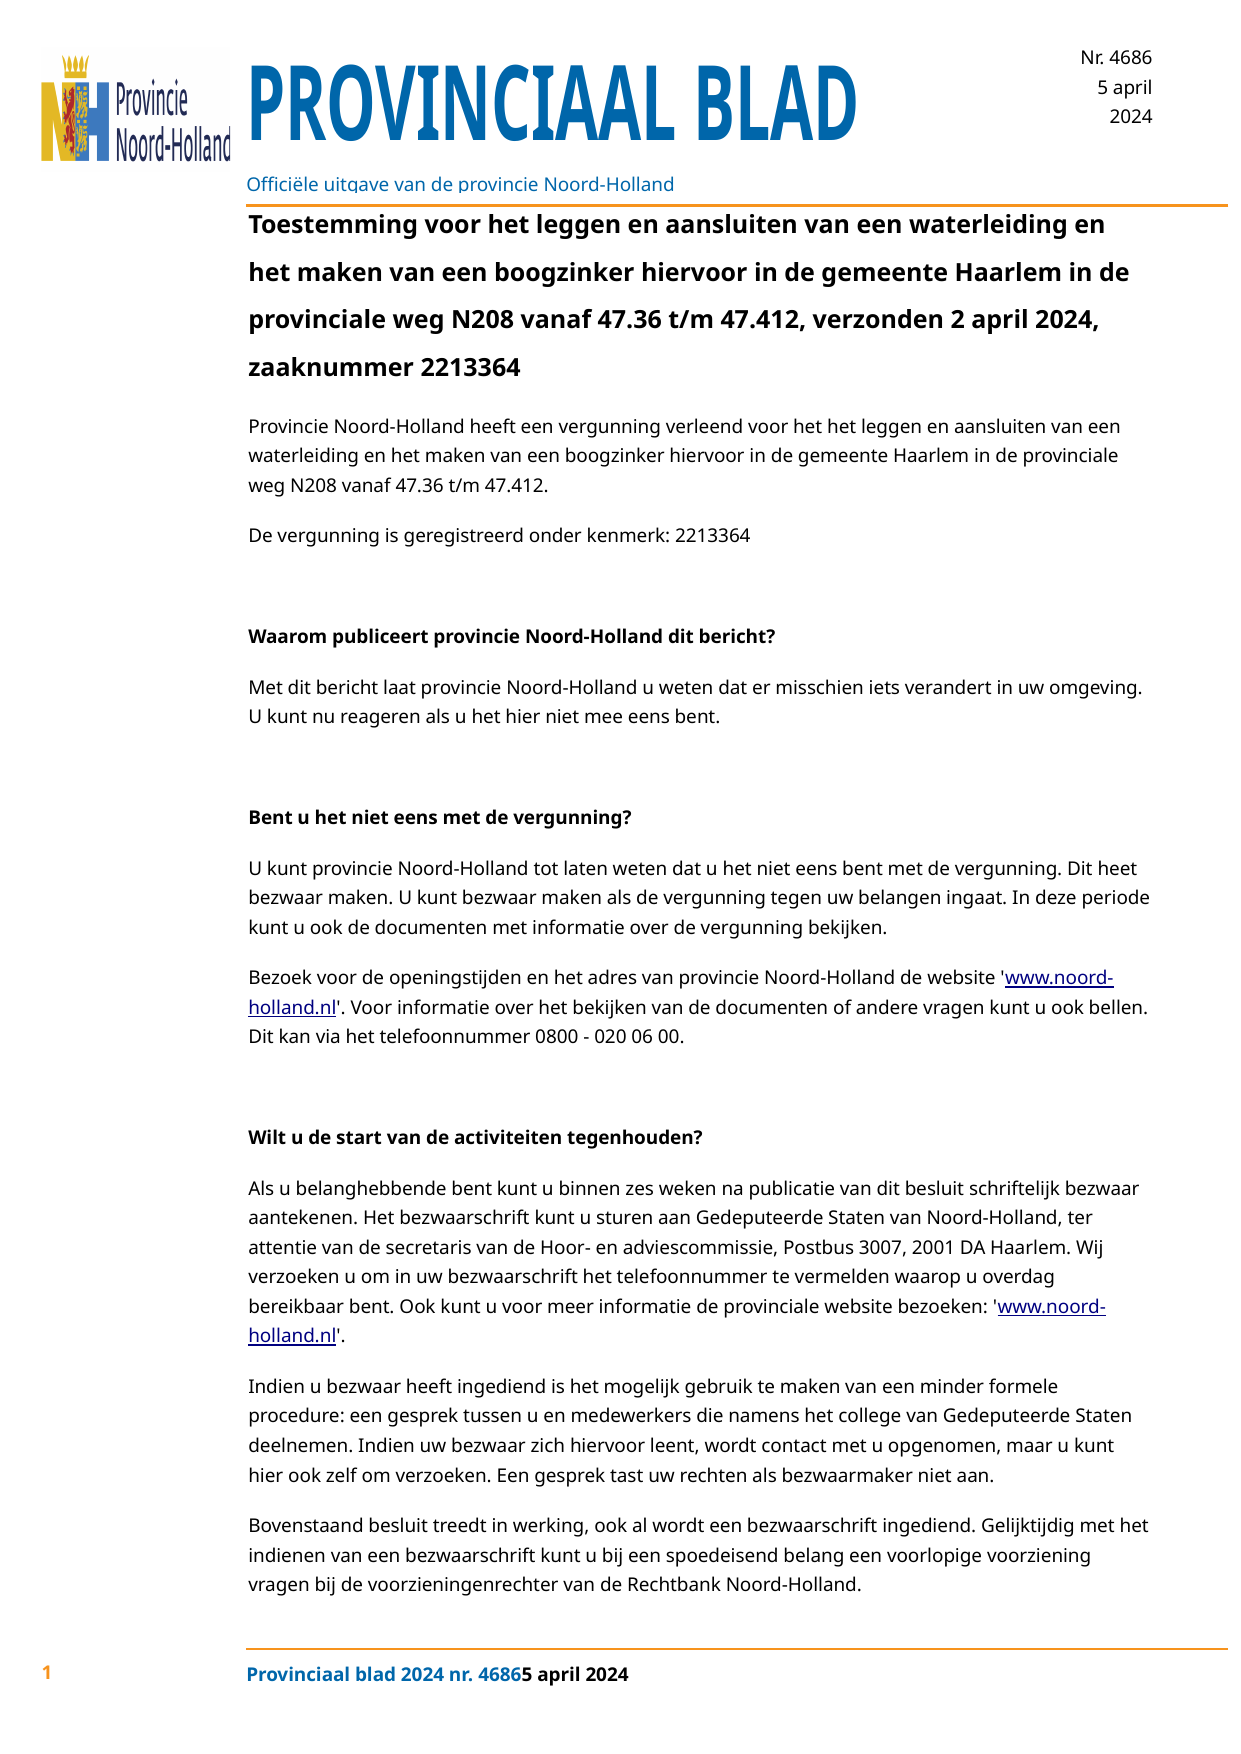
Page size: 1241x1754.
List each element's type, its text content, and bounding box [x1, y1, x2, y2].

text Indien u bezwaar heeft ingediend is het mogelijk gebruik te maken van een minder formele procedure: een gesprek tussen u en medewerkers die namens het college van Gedeputeerde Staten deelnemen. Indien uw bezwaar zich hiervoor leent, wordt contact met u opgenomen, maar u kunt hier ook zelf om verzoeken. Een gesprek tast uw rechten als bezwaarmaker niet aan. [248, 1373, 1152, 1488]
text Toestemming voor het leggen en aansluiten van een waterleiding en het maken van een boogzinker hiervoor in de gemeente Haarlem in de provinciale weg N208 vanaf 47.36 t/m 47.412, verzonden 2 april 2024, zaaknummer 2213364 [248, 207, 1152, 384]
text Wilt u de start van de activiteiten tegenhouden? [248, 1124, 1152, 1150]
text Bovenstaand besluit treedt in werking, ook al wordt een bezwaarschrift ingediend. Gelijktijdig met het indienen van een bezwaarschrift kunt u bij een spoedeisend belang een voorlopige voorziening vragen bij de voorzieningenrechter van de Rechtbank Noord-Holland. [248, 1512, 1152, 1597]
text Met dit bericht laat provincie Noord-Holland u weten dat er misschien iets verandert in uw omgeving. U kunt nu reageren als u het hier niet mee eens bent. [248, 674, 1152, 729]
text Bent u het niet eens met de vergunning? [248, 804, 1152, 830]
picture [41, 47, 231, 172]
text Waarom publiceert provincie Noord-Holland dit bericht? [248, 623, 1152, 649]
text Provincie Noord-Holland heeft een vergunning verleend voor het het leggen en aansluiten van een waterleiding en het maken van een boogzinker hiervoor in de gemeente Haarlem in de provinciale weg N208 vanaf 47.36 t/m 47.412. [248, 413, 1152, 498]
text U kunt provincie Noord-Holland tot laten weten dat u het niet eens bent met de vergunning. Dit heet bezwaar maken. U kunt bezwaar maken als de vergunning tegen uw belangen ingaat. In deze periode kunt u ook de documenten met informatie over de vergunning bekijken. [248, 855, 1152, 940]
text De vergunning is geregistreerd onder kenmerk: 2213364 [248, 523, 1152, 548]
text Bezoek voor de openingstijden en het adres van provincie Noord-Holland de website 'www.noord-holland.nl'. Voor informatie over het bekijken van de documenten of andere vragen kunt u ook bellen. Dit kan via het telefoonnummer 0800 - 020 06 00. [248, 964, 1152, 1049]
text Als u belanghebbende bent kunt u binnen zes weken na publicatie van dit besluit schriftelijk bezwaar aantekenen. Het bezwaarschrift kunt u sturen aan Gedeputeerde Staten van Noord-Holland, ter attentie van de secretaris van de Hoor- en adviescommissie, Postbus 3007, 2001 DA Haarlem. Wij verzoeken u om in uw bezwaarschrift het telefoonnummer te vermelden waarop u overdag bereikbaar bent. Ook kunt u voor meer informatie de provinciale website bezoeken: 'www.noord-holland.nl'. [248, 1175, 1152, 1348]
